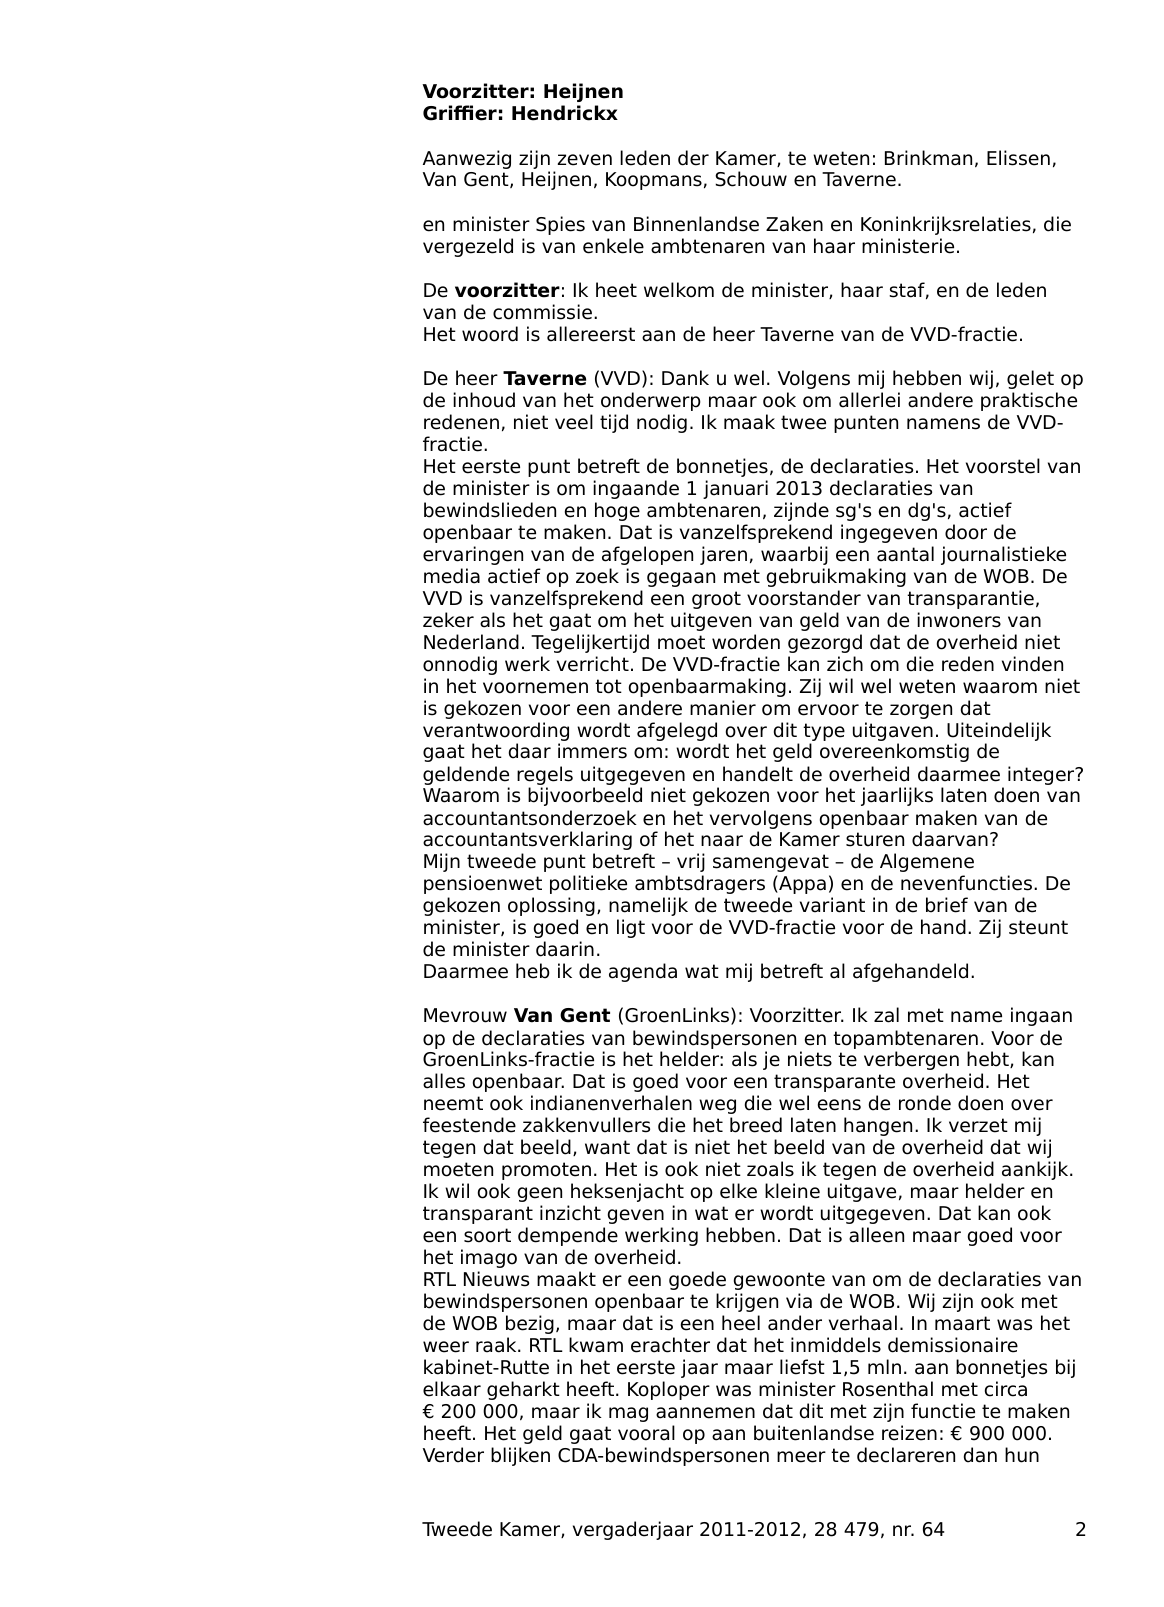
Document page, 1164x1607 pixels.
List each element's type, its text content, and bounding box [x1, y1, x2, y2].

text Voorzitter: Heijnen [422, 81, 1087, 103]
text Mevrouw Van Gent (GroenLinks): Voorzitter. Ik zal met name ingaan op de declaraties van bewindspersonen en topambtenaren. Voor de GroenLinks-fractie is het helder: als je niets te verbergen hebt, kan alles openbaar. Dat is goed voor een transparante overheid. Het neemt ook indianenverhalen weg die wel eens de ronde doen over feestende zakkenvullers die het breed laten hangen. Ik verzet mij tegen dat beeld, want dat is niet het beeld van de overheid dat wij moeten promoten. Het is ook niet zoals ik tegen de overheid aankijk. Ik wil ook geen heksenjacht op elke kleine uitgave, maar helder en transparant inzicht geven in wat er wordt uitgegeven. Dat kan ook een soort dempende werking hebben. Dat is alleen maar goed voor het imago van de overheid. [422, 1005, 1087, 1269]
text De heer Taverne (VVD): Dank u wel. Volgens mij hebben wij, gelet op de inhoud van het onderwerp maar ook om allerlei andere praktische redenen, niet veel tijd nodig. Ik maak twee punten namens de VVD-fractie. [422, 368, 1087, 456]
text Het eerste punt betreft de bonnetjes, de declaraties. Het voorstel van de minister is om ingaande 1 januari 2013 declaraties van bewindslieden en hoge ambtenaren, zijnde sg's en dg's, actief openbaar te maken. Dat is vanzelfsprekend ingegeven door de ervaringen van de afgelopen jaren, waarbij een aantal journalistieke media actief op zoek is gegaan met gebruikmaking van de WOB. De VVD is vanzelfsprekend een groot voorstander van transparantie, zeker als het gaat om het uitgeven van geld van de inwoners van Nederland. Tegelijkertijd moet worden gezorgd dat de overheid niet onnodig werk verricht. De VVD-fractie kan zich om die reden vinden in het voornemen tot openbaarmaking. Zij wil wel weten waarom niet is gekozen voor een andere manier om ervoor te zorgen dat verantwoording wordt afgelegd over dit type uitgaven. Uiteindelijk gaat het daar immers om: wordt het geld overeenkomstig de geldende regels uitgegeven en handelt de overheid daarmee integer? Waarom is bijvoorbeeld niet gekozen voor het jaarlijks laten doen van accountantsonderzoek en het vervolgens openbaar maken van de accountantsverklaring of het naar de Kamer sturen daarvan? [422, 456, 1087, 851]
text Daarmee heb ik de agenda wat mij betreft al afgehandeld. [422, 961, 1087, 983]
text RTL Nieuws maakt er een goede gewoonte van om de declaraties van bewindspersonen openbaar te krijgen via de WOB. Wij zijn ook met de WOB bezig, maar dat is een heel ander verhaal. In maart was het weer raak. RTL kwam erachter dat het inmiddels demissionaire kabinet-Rutte in het eerste jaar maar liefst 1,5 mln. aan bonnetjes bij elkaar geharkt heeft. Koploper was minister Rosenthal met circa € 200 000, maar ik mag aannemen dat dit met zijn functie te maken heeft. Het geld gaat vooral op aan buitenlandse reizen: € 900 000. Verder blijken CDA-bewindspersonen meer te declareren dan hun [422, 1269, 1087, 1467]
text Het woord is allereerst aan de heer Taverne van de VVD-fractie. [422, 324, 1087, 346]
text en minister Spies van Binnenlandse Zaken en Koninkrijksrelaties, die vergezeld is van enkele ambtenaren van haar ministerie. [422, 213, 1087, 257]
text Mijn tweede punt betreft – vrij samengevat – de Algemene pensioenwet politieke ambtsdragers (Appa) en de nevenfuncties. De gekozen oplossing, namelijk de tweede variant in de brief van de minister, is goed en ligt voor de VVD-fractie voor de hand. Zij steunt de minister daarin. [422, 851, 1087, 961]
text Aanwezig zijn zeven leden der Kamer, te weten: Brinkman, Elissen, Van Gent, Heijnen, Koopmans, Schouw en Taverne. [422, 147, 1087, 191]
text De voorzitter: Ik heet welkom de minister, haar staf, en de leden van de commissie. [422, 280, 1087, 324]
text Griffier: Hendrickx [422, 103, 1087, 125]
